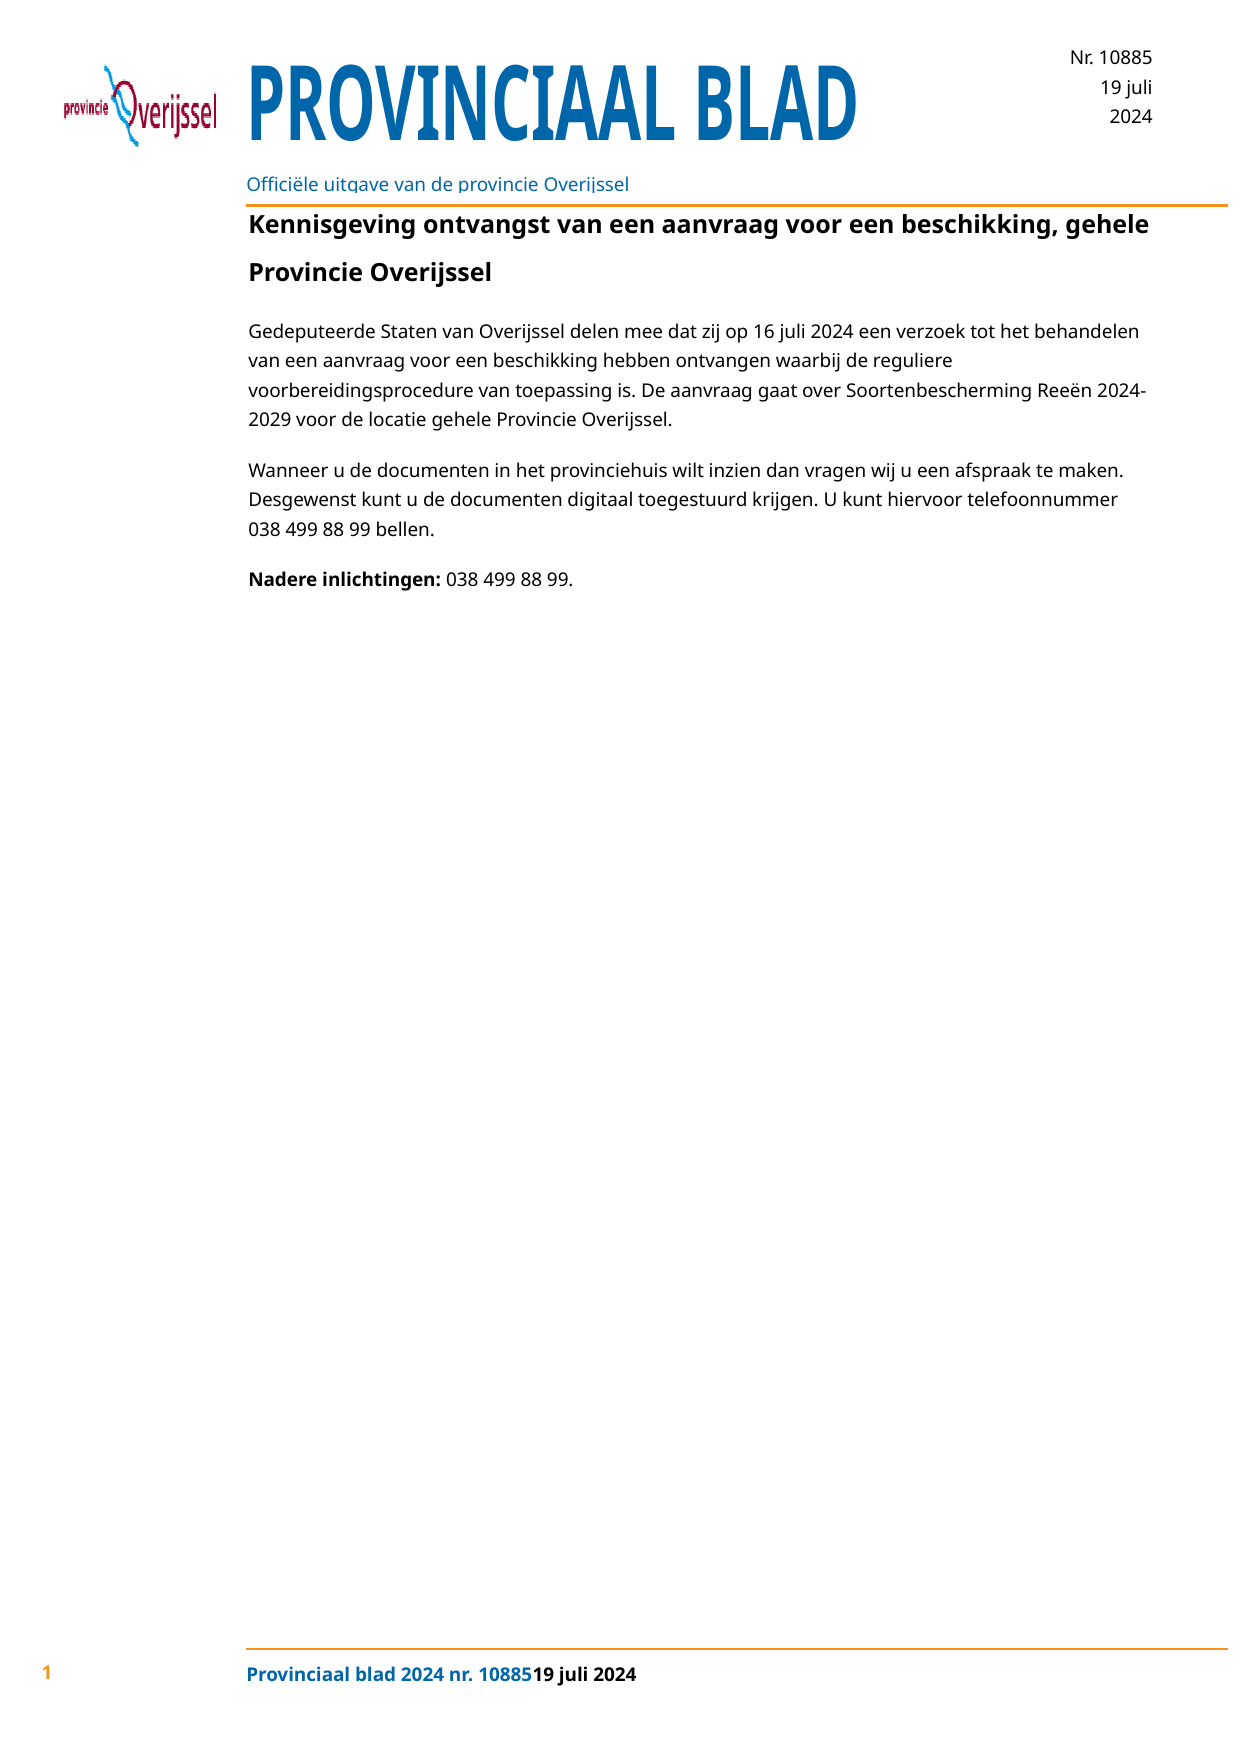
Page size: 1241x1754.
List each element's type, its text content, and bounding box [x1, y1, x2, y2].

picture [41, 47, 231, 172]
text Wanneer u de documenten in het provinciehuis wilt inzien dan vragen wij u een afspraak te maken. Desgewenst kunt u de documenten digitaal toegestuurd krijgen. U kunt hiervoor telefoonnummer 038 499 88 99 bellen. [248, 457, 1152, 542]
text Kennisgeving ontvangst van een aanvraag voor een beschikking, gehele Provincie Overijssel [248, 207, 1152, 288]
text Gedeputeerde Staten van Overijssel delen mee dat zij op 16 juli 2024 een verzoek tot het behandelen van een aanvraag voor een beschikking hebben ontvangen waarbij de reguliere voorbereidingsprocedure van toepassing is. De aanvraag gaat over Soortenbescherming Reeën 2024-2029 voor de locatie gehele Provincie Overijssel. [248, 318, 1152, 432]
text Nadere inlichtingen: 038 499 88 99. [248, 567, 1152, 592]
